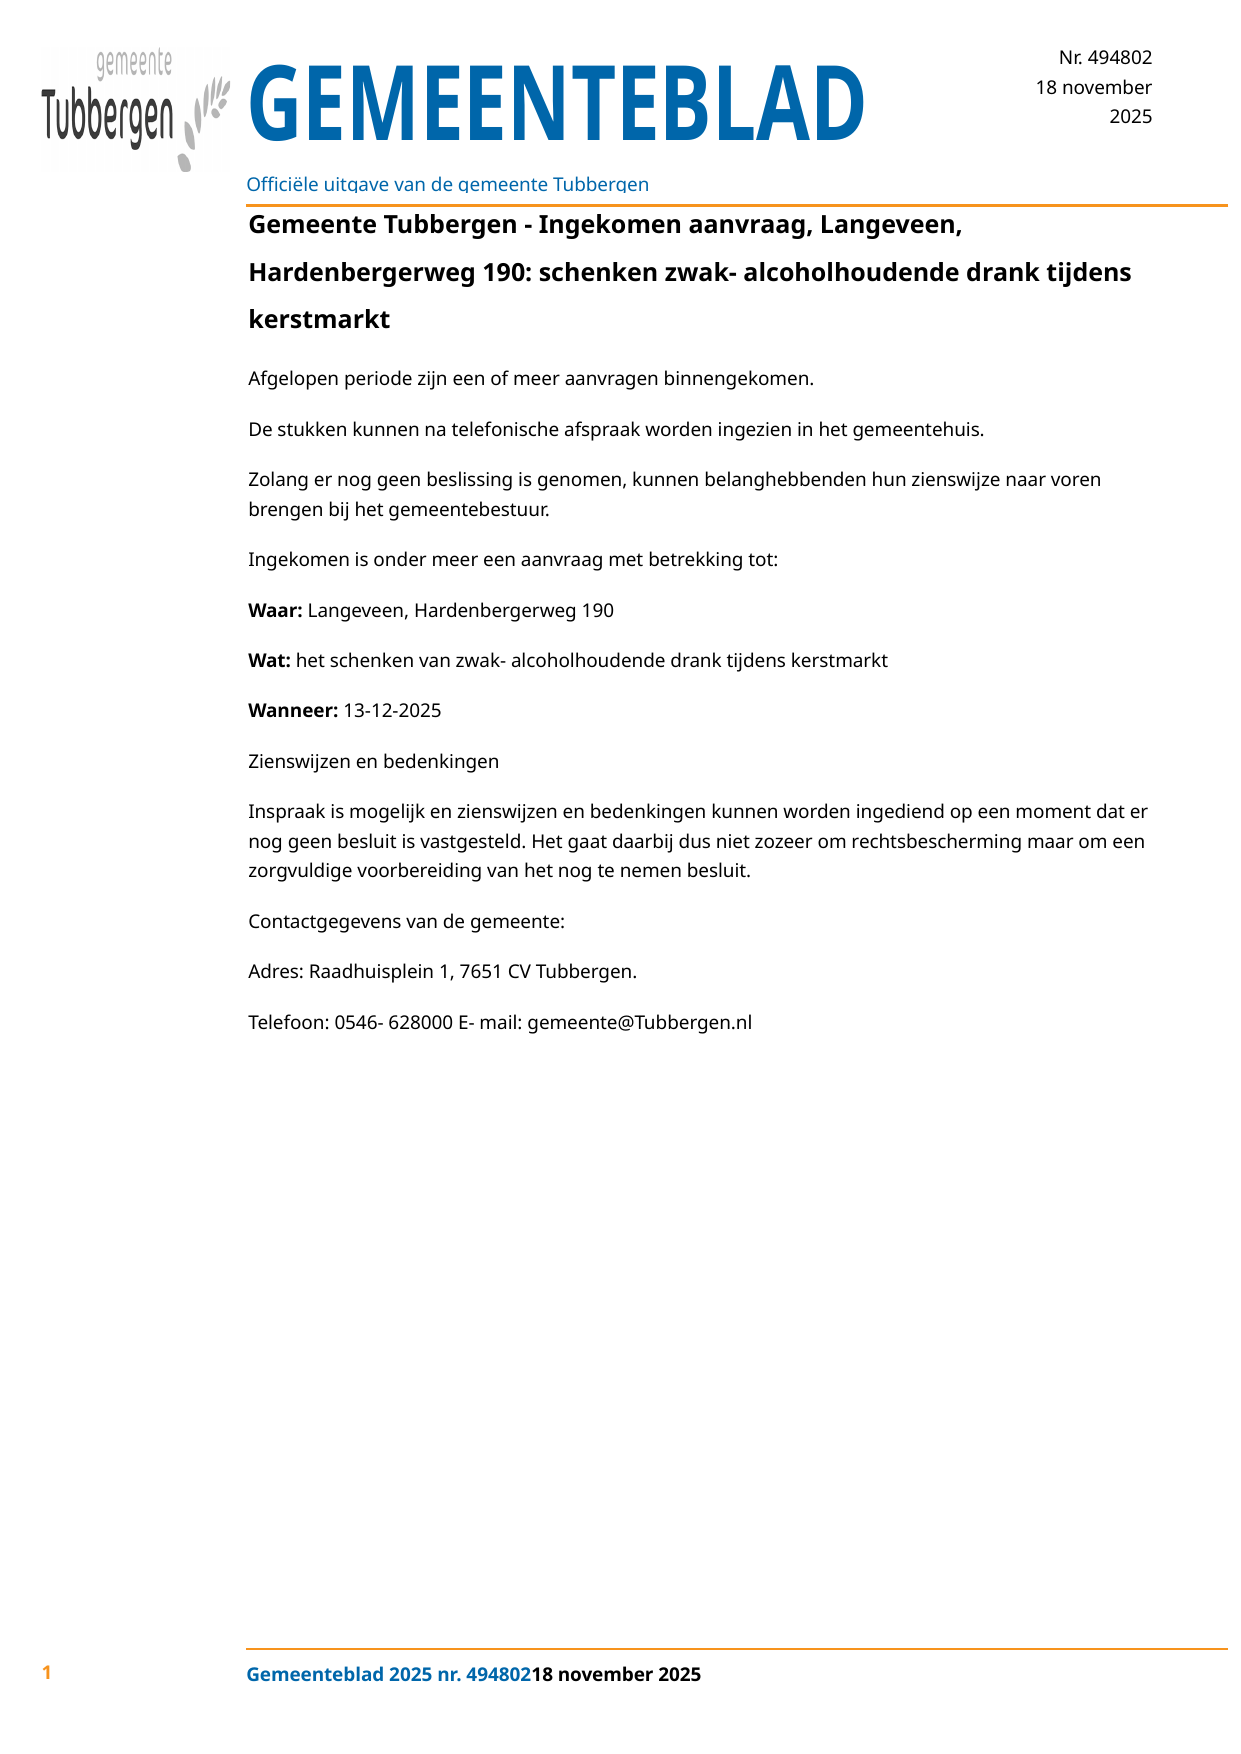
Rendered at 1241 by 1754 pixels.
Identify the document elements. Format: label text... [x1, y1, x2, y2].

text Afgelopen periode zijn een of meer aanvragen binnengekomen. [248, 366, 1152, 391]
text De stukken kunnen na telefonische afspraak worden ingezien in het gemeentehuis. [248, 416, 1152, 442]
picture [41, 47, 231, 172]
text Gemeente Tubbergen - Ingekomen aanvraag, Langeveen, Hardenbergerweg 190: schenken zwak- alcoholhoudende drank tijdens kerstmarkt [248, 207, 1152, 336]
text Telefoon: 0546- 628000 E- mail: gemeente@Tubbergen.nl [248, 1009, 1152, 1034]
text Wat: het schenken van zwak- alcoholhoudende drank tijdens kerstmarkt [248, 647, 1152, 673]
text Contactgegevens van de gemeente: [248, 908, 1152, 934]
text Adres: Raadhuisplein 1, 7651 CV Tubbergen. [248, 958, 1152, 984]
text Wanneer: 13-12-2025 [248, 698, 1152, 723]
text Zolang er nog geen beslissing is genomen, kunnen belanghebbenden hun zienswijze naar voren brengen bij het gemeentebestuur. [248, 466, 1152, 522]
text Inspraak is mogelijk en zienswijzen en bedenkingen kunnen worden ingediend op een moment dat er nog geen besluit is vastgesteld. Het gaat daarbij dus niet zozeer om rechtsbescherming maar om een zorgvuldige voorbereiding van het nog te nemen besluit. [248, 798, 1152, 883]
text Waar: Langeveen, Hardenbergerweg 190 [248, 597, 1152, 622]
text Zienswijzen en bedenkingen [248, 748, 1152, 774]
text Ingekomen is onder meer een aanvraag met betrekking tot: [248, 546, 1152, 572]
